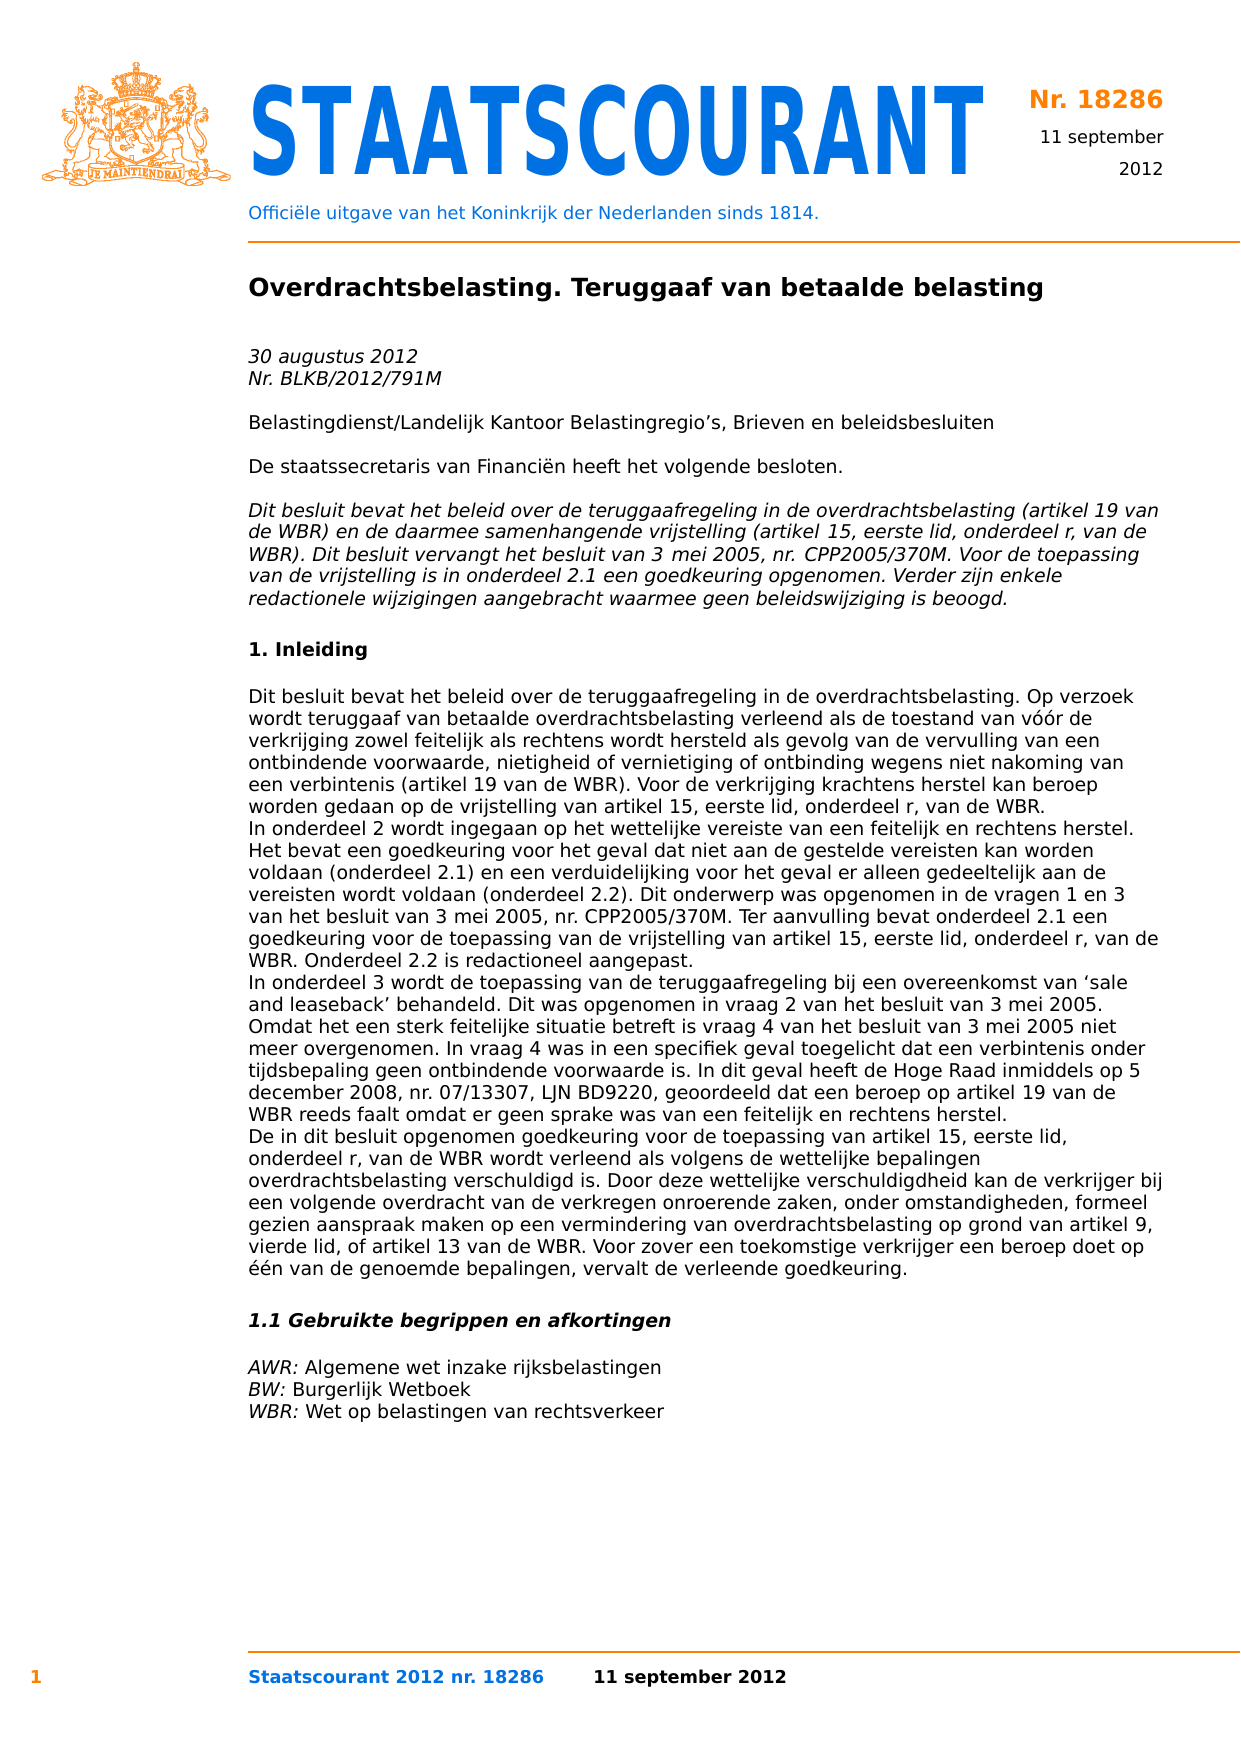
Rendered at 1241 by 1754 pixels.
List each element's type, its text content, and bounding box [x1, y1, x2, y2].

text Nr. BLKB/2012/791M [248, 368, 1163, 390]
text Dit besluit bevat het beleid over de teruggaafregeling in de overdrachtsbelasting (artikel 19 van de WBR) en de daarmee samenhangende vrijstelling (artikel 15, eerste lid, onderdeel r, van de WBR). Dit besluit vervangt het besluit van 3 mei 2005, nr. CPP2005/370M. Voor de toepassing van de vrijstelling is in onderdeel 2.1 een goedkeuring opgenomen. Verder zijn enkele redactionele wijzigingen aangebracht waarmee geen beleidswijziging is beoogd. [248, 499, 1163, 609]
table_header [25, 62, 248, 241]
table_cell 2012 [998, 153, 1240, 203]
text Dit besluit bevat het beleid over de teruggaafregeling in de overdrachtsbelasting. Op verzoek wordt teruggaaf van betaalde overdrachtsbelasting verleend als de toestand van vóór de verkrijging zowel feitelijk als rechtens wordt hersteld als gevolg van de vervulling van een ontbindende voorwaarde, nietigheid of vernietiging of ontbinding wegens niet nakoming van een verbintenis (artikel 19 van de WBR). Voor de verkrijging krachtens herstel kan beroep worden gedaan op de vrijstelling van artikel 15, eerste lid, onderdeel r, van de WBR. [248, 686, 1163, 818]
table_header STAATSCOURANT [248, 62, 998, 203]
text WBR: Wet op belastingen van rechtsverkeer [248, 1401, 1163, 1423]
text BW: Burgerlijk Wetboek [248, 1379, 1163, 1401]
table_cell Officiële uitgave van het Koninkrijk der Nederlanden sinds 1814. [248, 203, 1240, 241]
text 30 augustus 2012 [248, 346, 1163, 368]
subtitle Overdrachtsbelasting. Teruggaaf van betaalde belasting [248, 273, 1163, 302]
table_header Nr. 18286 [998, 62, 1240, 121]
text AWR: Algemene wet inzake rijksbelastingen [248, 1357, 1163, 1379]
text Omdat het een sterk feitelijke situatie betreft is vraag 4 van het besluit van 3 mei 2005 niet meer overgenomen. In vraag 4 was in een specifiek geval toegelicht dat een verbintenis onder tijdsbepaling geen ontbindende voorwaarde is. In dit geval heeft de Hoge Raad inmiddels op 5 december 2008, nr. 07/13307, LJN BD9220, geoordeeld dat een beroep op artikel 19 van de WBR reeds faalt omdat er geen sprake was van een feitelijk en rechtens herstel. [248, 1016, 1163, 1126]
text In onderdeel 2 wordt ingegaan op het wettelijke vereiste van een feitelijk en rechtens herstel. Het bevat een goedkeuring voor het geval dat niet aan de gestelde vereisten kan worden voldaan (onderdeel 2.1) en een verduidelijking voor het geval er alleen gedeeltelijk aan de vereisten wordt voldaan (onderdeel 2.2). Dit onderwerp was opgenomen in de vragen 1 en 3 van het besluit van 3 mei 2005, nr. CPP2005/370M. Ter aanvulling bevat onderdeel 2.1 een goedkeuring voor de toepassing van de vrijstelling van artikel 15, eerste lid, onderdeel r, van de WBR. Onderdeel 2.2 is redactioneel aangepast. [248, 818, 1163, 972]
text In onderdeel 3 wordt de toepassing van de teruggaafregeling bij een overeenkomst van ‘sale and leaseback’ behandeld. Dit was opgenomen in vraag 2 van het besluit van 3 mei 2005. [248, 972, 1163, 1016]
picture [41, 62, 231, 186]
text De staatssecretaris van Financiën heeft het volgende besloten. [248, 456, 1163, 478]
text Belastingdienst/Landelijk Kantoor Belastingregio’s, Brieven en beleidsbesluiten [248, 412, 1163, 434]
subtitle 1.1 Gebruikte begrippen en afkortingen [248, 1310, 1163, 1332]
subtitle 1. Inleiding [248, 639, 1163, 661]
table_cell 11 september [998, 121, 1240, 153]
text De in dit besluit opgenomen goedkeuring voor de toepassing van artikel 15, eerste lid, onderdeel r, van de WBR wordt verleend als volgens de wettelijke bepalingen overdrachtsbelasting verschuldigd is. Door deze wettelijke verschuldigdheid kan de verkrijger bij een volgende overdracht van de verkregen onroerende zaken, onder omstandigheden, formeel gezien aanspraak maken op een vermindering van overdrachtsbelasting op grond van artikel 9, vierde lid, of artikel 13 van de WBR. Voor zover een toekomstige verkrijger een beroep doet op één van de genoemde bepalingen, vervalt de verleende goedkeuring. [248, 1126, 1163, 1280]
